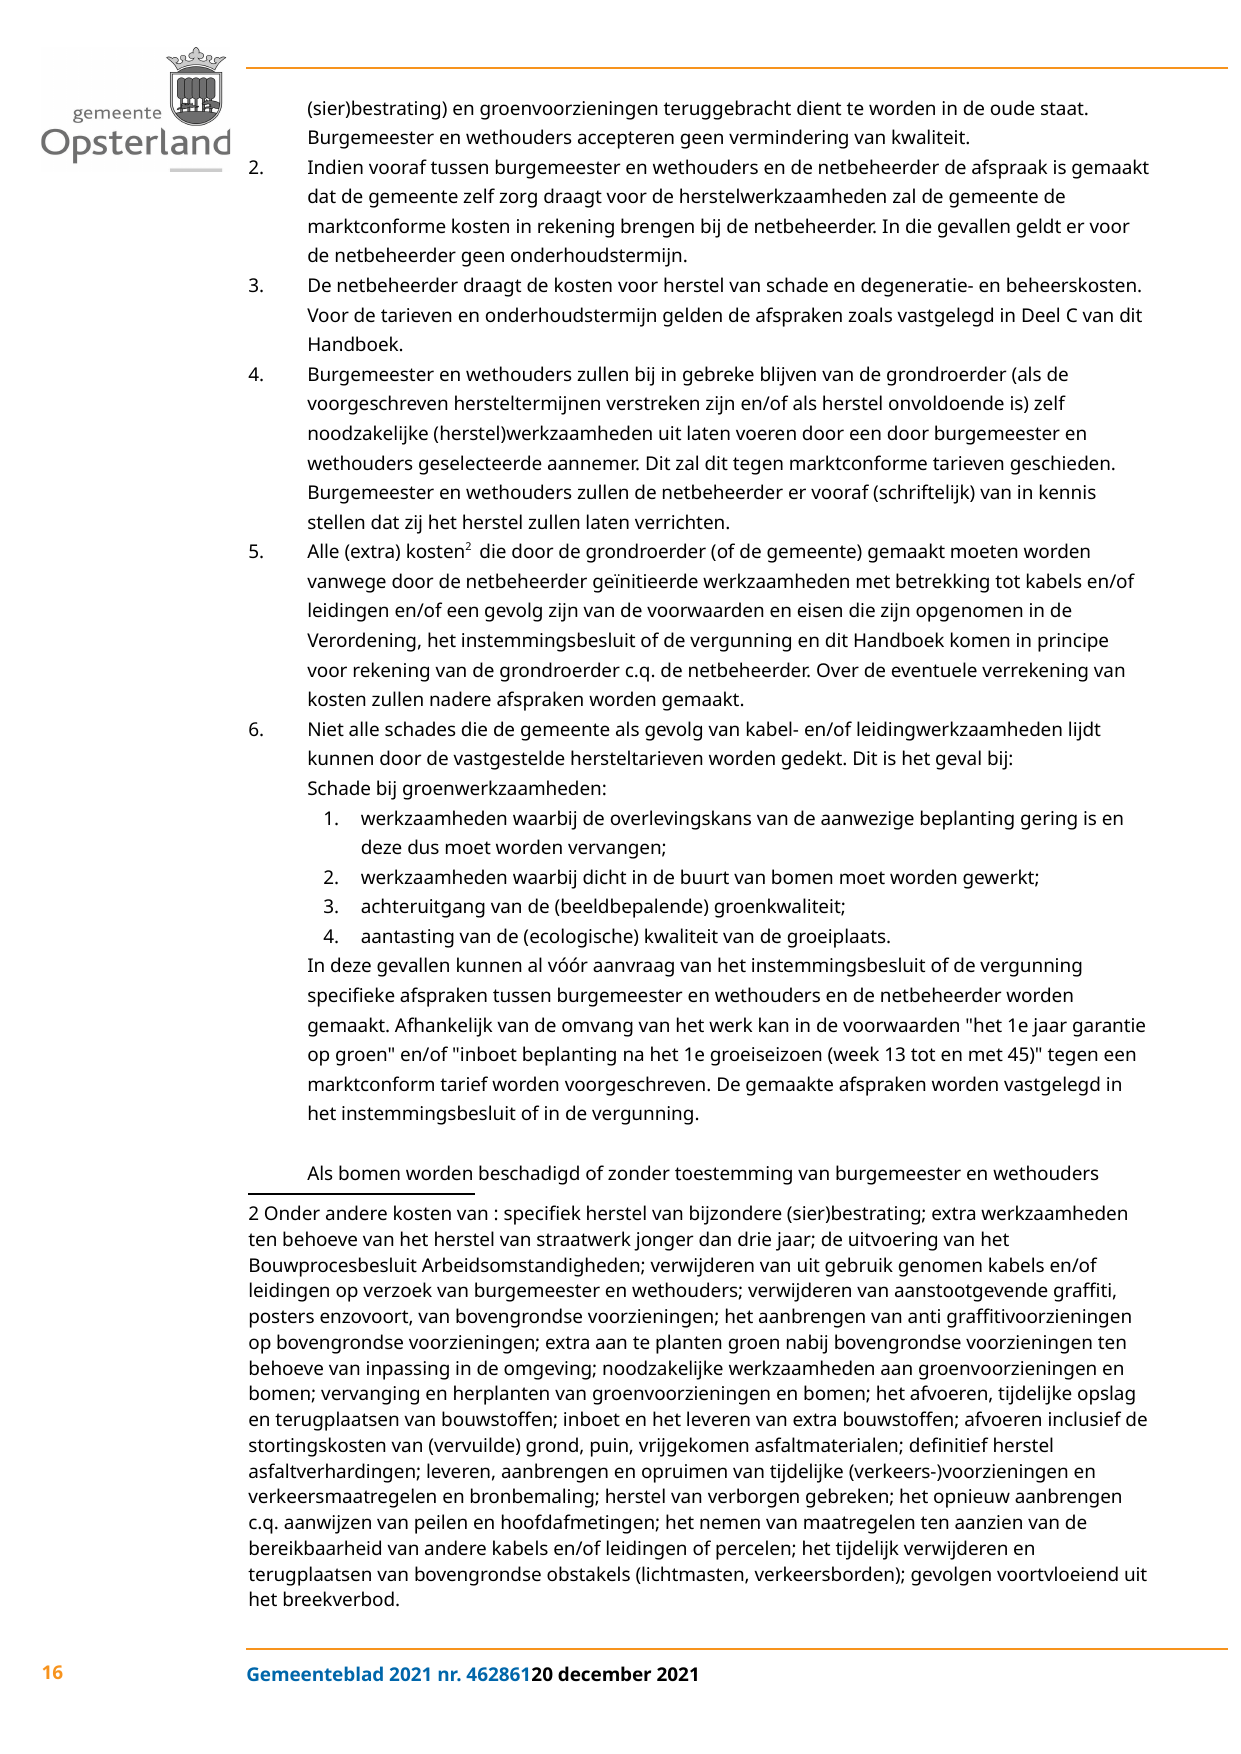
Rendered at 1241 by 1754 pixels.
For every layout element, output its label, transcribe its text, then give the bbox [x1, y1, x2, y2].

list Indien vooraf tussen burgemeester en wethouders en de netbeheerder de afspraak is gemaakt dat de gemeente zelf zorg draagt voor de herstelwerkzaamheden zal de gemeente de marktconforme kosten in rekening brengen bij de netbeheerder. In die gevallen geldt er voor de netbeheerder geen onderhoudstermijn. [248, 154, 1152, 268]
list werkzaamheden waarbij de overlevingskans van de aanwezige beplanting gering is en deze dus moet worden vervangen; [323, 805, 1152, 860]
list Als bomen worden beschadigd of zonder toestemming van burgemeester en wethouders [248, 1160, 1152, 1186]
list Burgemeester en wethouders zullen bij in gebreke blijven van de grondroerder (als de voorgeschreven hersteltermijnen verstreken zijn en/of als herstel onvoldoende is) zelf noodzakelijke (herstel)werkzaamheden uit laten voeren door een door burgemeester en wethouders geselecteerde aannemer. Dit zal dit tegen marktconforme tarieven geschieden. Burgemeester en wethouders zullen de netbeheerder er vooraf (schriftelijk) van in kennis stellen dat zij het herstel zullen laten verrichten. [248, 361, 1152, 535]
list werkzaamheden waarbij dicht in de buurt van bomen moet worden gewerkt; [323, 864, 1152, 890]
list aantasting van de (ecologische) kwaliteit van de groeiplaats. [323, 923, 1152, 949]
list In deze gevallen kunnen al vóór aanvraag van het instemmingsbesluit of de vergunning specifieke afspraken tussen burgemeester en wethouders en de netbeheerder worden gemaakt. Afhankelijk van de omvang van het werk kan in de voorwaarden "het 1e jaar garantie op groen" en/of "inboet beplanting na het 1e groeiseizoen (week 13 tot en met 45)" tegen een marktconform tarief worden voorgeschreven. De gemaakte afspraken worden vastgelegd in het instemmingsbesluit of in de vergunning. [248, 953, 1152, 1126]
list De netbeheerder draagt de kosten voor herstel van schade en degeneratie- en beheerskosten. Voor de tarieven en onderhoudstermijn gelden de afspraken zoals vastgelegd in Deel C van dit Handboek. [248, 272, 1152, 357]
list Alle (extra) kosten die door de grondroerder (of de gemeente) gemaakt moeten worden vanwege door de netbeheerder geïnitieerde werkzaamheden met betrekking tot kabels en/of leidingen en/of een gevolg zijn van de voorwaarden en eisen die zijn opgenomen in de Verordening, het instemmingsbesluit of de vergunning en dit Handboek komen in principe voor rekening van de grondroerder c.q. de netbeheerder. Over de eventuele verrekening van kosten zullen nadere afspraken worden gemaakt. [248, 538, 1152, 712]
list Niet alle schades die de gemeente als gevolg van kabel- en/of leidingwerkzaamheden lijdt kunnen door de vastgestelde hersteltarieven worden gedekt. Dit is het geval bij: [248, 716, 1152, 771]
picture [41, 47, 231, 172]
list achteruitgang van de (beeldbepalende) groenkwaliteit; [323, 893, 1152, 919]
list Onder andere kosten van : specifiek herstel van bijzondere (sier)bestrating; extra werkzaamheden ten behoeve van het herstel van straatwerk jonger dan drie jaar; de uitvoering van het Bouwprocesbesluit Arbeidsomstandigheden; verwijderen van uit gebruik genomen kabels en/of leidingen op verzoek van burgemeester en wethouders; verwijderen van aanstootgevende graffiti, posters enzovoort, van bovengrondse voorzieningen; het aanbrengen van anti graffitivoorzieningen op bovengrondse voorzieningen; extra aan te planten groen nabij bovengrondse voorzieningen ten behoeve van inpassing in de omgeving; noodzakelijke werkzaamheden aan groenvoorzieningen en bomen; vervanging en herplanten van groenvoorzieningen en bomen; het afvoeren, tijdelijke opslag en terugplaatsen van bouwstoffen; inboet en het leveren van extra bouwstoffen; afvoeren inclusief de stortingskosten van (vervuilde) grond, puin, vrijgekomen asfaltmaterialen; definitief herstel asfaltverhardingen; leveren, aanbrengen en opruimen van tijdelijke (verkeers-)voorzieningen en verkeersmaatregelen en bronbemaling; herstel van verborgen gebreken; het opnieuw aanbrengen c.q. aanwijzen van peilen en hoofdafmetingen; het nemen van maatregelen ten aanzien van de bereikbaarheid van andere kabels en/of leidingen of percelen; het tijdelijk verwijderen en terugplaatsen van bovengrondse obstakels (lichtmasten, verkeersborden); gevolgen voortvloeiend uit het breekverbod. [248, 1201, 1152, 1612]
list (sier)bestrating) en groenvoorzieningen teruggebracht dient te worden in de oude staat. Burgemeester en wethouders accepteren geen vermindering van kwaliteit. [248, 95, 1152, 150]
list Schade bij groenwerkzaamheden: [248, 775, 1152, 801]
